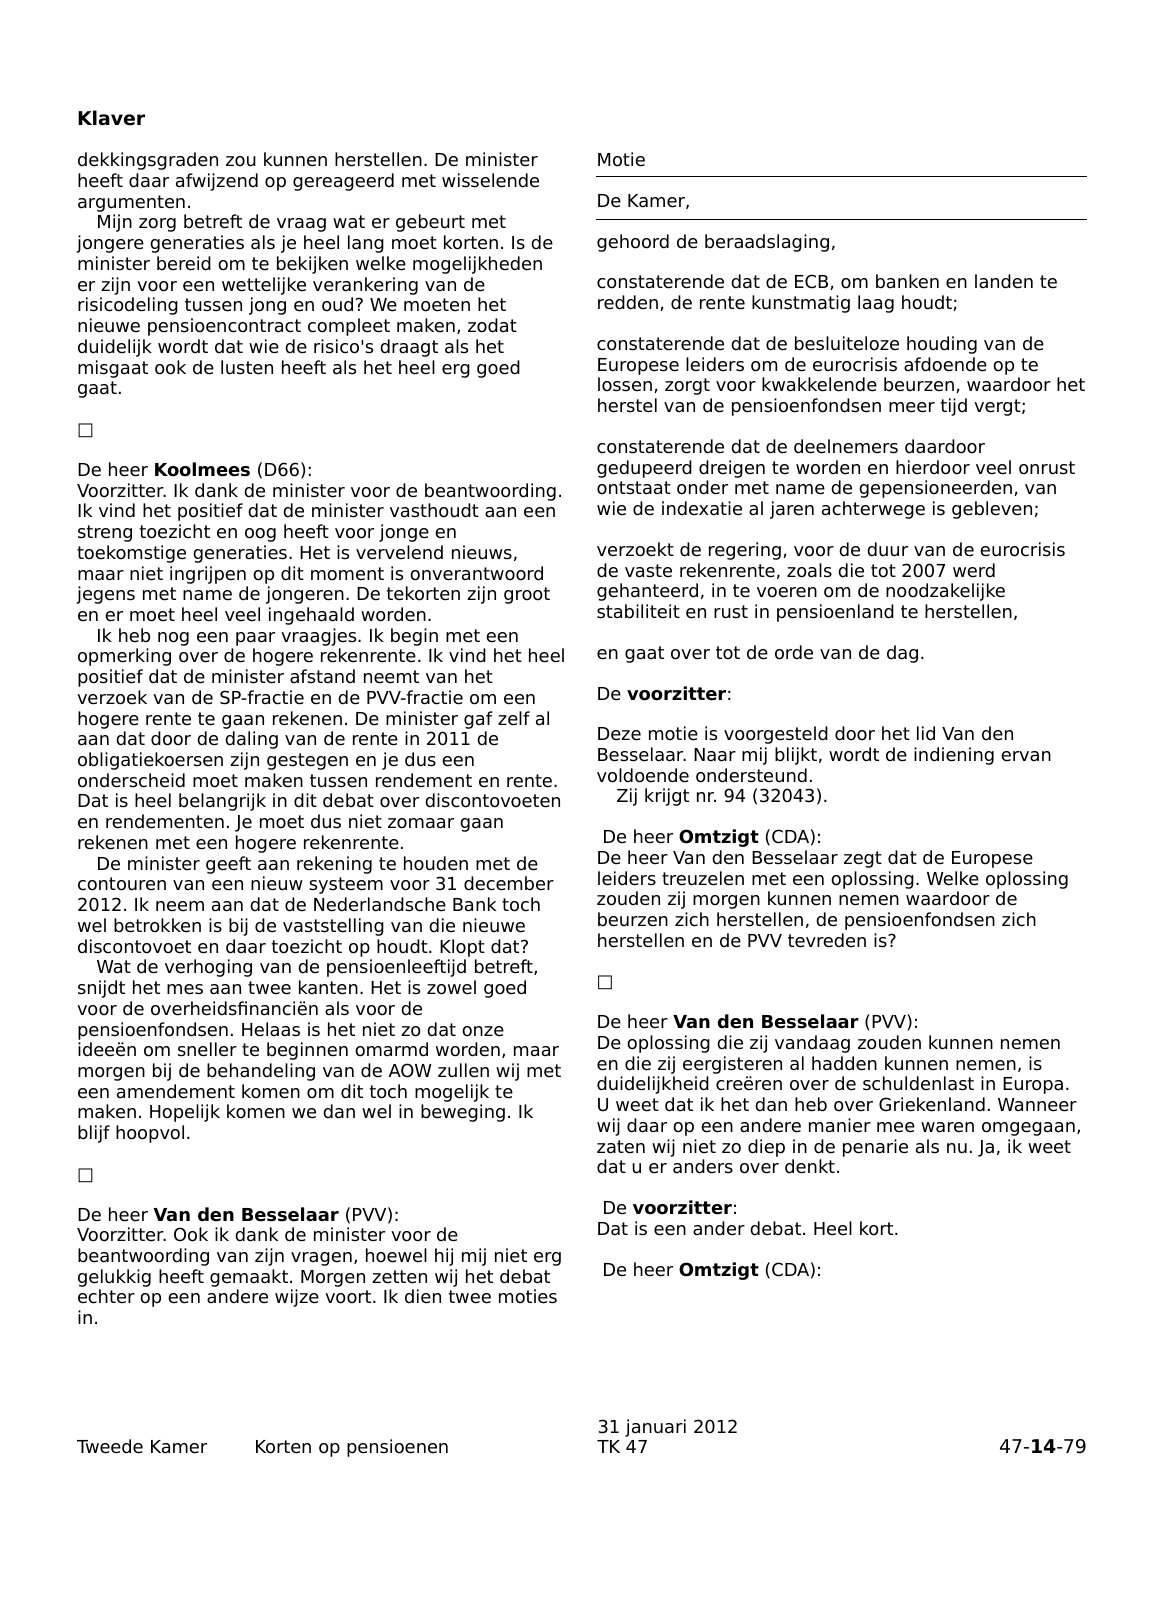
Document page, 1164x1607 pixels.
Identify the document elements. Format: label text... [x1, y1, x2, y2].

text □ [596, 971, 1087, 992]
text De oplossing die zij vandaag zouden kunnen nemen en die zij eergisteren al hadden kunnen nemen, is duidelijkheid creëren over de schuldenlast in Europa. U weet dat ik het dan heb over Griekenland. Wanneer wij daar op een andere manier mee waren omgegaan, zaten wij niet zo diep in de penarie als nu. Ja, ik weet dat u er anders over denkt. [596, 1033, 1087, 1178]
text □ [77, 1164, 567, 1184]
text Voorzitter. Ook ik dank de minister voor de beantwoording van zijn vragen, hoewel hij mij niet erg gelukkig heeft gemaakt. Morgen zetten wij het debat echter op een andere wijze voort. Ik dien twee moties in. [77, 1225, 567, 1329]
text De heer Van den Besselaar (PVV): [596, 1012, 1087, 1033]
text en gaat over tot de orde van de dag. [596, 643, 1087, 663]
text Ik heb nog een paar vraagjes. Ik begin met een opmerking over de hogere rekenrente. Ik vind het heel positief dat de minister afstand neemt van het verzoek van de SP-fractie en de PVV-fractie om een hogere rente te gaan rekenen. De minister gaf zelf al aan dat door de daling van de rente in 2011 de obligatiekoersen zijn gestegen en je dus een onderscheid moet maken tussen rendement en rente. Dat is heel belangrijk in dit debat over discontovoeten en rendementen. Je moet dus niet zomaar gaan rekenen met een hogere rekenrente. [77, 626, 567, 853]
text De heer Van den Besselaar zegt dat de Europese leiders treuzelen met een oplossing. Welke oplossing zouden zij morgen kunnen nemen waardoor de beurzen zich herstellen, de pensioenfondsen zich herstellen en de PVV tevreden is? [596, 848, 1087, 951]
text dekkingsgraden zou kunnen herstellen. De minister heeft daar afwijzend op gereageerd met wisselende argumenten. [77, 150, 567, 212]
text De Kamer, [596, 191, 1087, 212]
text De minister geeft aan rekening te houden met de contouren van een nieuw systeem voor 31 december 2012. Ik neem aan dat de Nederlandsche Bank toch wel betrokken is bij de vaststelling van die nieuwe discontovoet en daar toezicht op houdt. Klopt dat? [77, 853, 567, 957]
text constaterende dat de ECB, om banken en landen te redden, de rente kunstmatig laag houdt; [596, 272, 1087, 314]
text De voorzitter: [596, 683, 1087, 704]
text De heer Omtzigt (CDA): [596, 1259, 1087, 1280]
text De heer Omtzigt (CDA): [596, 827, 1087, 848]
text Mijn zorg betreft de vraag wat er gebeurt met jongere generaties als je heel lang moet korten. Is de minister bereid om te bekijken welke mogelijkheden er zijn voor een wettelijke verankering van de risicodeling tussen jong en oud? We moeten het nieuwe pensioencontract compleet maken, zodat duidelijk wordt dat wie de risico's draagt als het misgaat ook de lusten heeft als het heel erg goed gaat. [77, 212, 567, 399]
text gehoord de beraadslaging, [596, 232, 1087, 252]
text verzoekt de regering, voor de duur van de eurocrisis de vaste rekenrente, zoals die tot 2007 werd gehanteerd, in te voeren om de noodzakelijke stabiliteit en rust in pensioenland te herstellen, [596, 540, 1087, 623]
text Zij krijgt nr. 94 (32043). [596, 786, 1087, 807]
text □ [77, 419, 567, 440]
text constaterende dat de besluiteloze houding van de Europese leiders om de eurocrisis afdoende op te lossen, zorgt voor kwakkelende beurzen, waardoor het herstel van de pensioenfondsen meer tijd vergt; [596, 334, 1087, 417]
text Dat is een ander debat. Heel kort. [596, 1219, 1087, 1239]
text De heer Van den Besselaar (PVV): [77, 1204, 567, 1225]
text Wat de verhoging van de pensioenleeftijd betreft, snijdt het mes aan twee kanten. Het is zowel goed voor de overheidsfinanciën als voor de pensioenfondsen. Helaas is het niet zo dat onze ideeën om sneller te beginnen omarmd worden, maar morgen bij de behandeling van de AOW zullen wij met een amendement komen om dit toch mogelijk te maken. Hopelijk komen we dan wel in beweging. Ik blijf hoopvol. [77, 957, 567, 1144]
text Deze motie is voorgesteld door het lid Van den Besselaar. Naar mij blijkt, wordt de indiening ervan voldoende ondersteund. [596, 724, 1087, 786]
text Motie [596, 150, 1087, 171]
text De voorzitter: [596, 1198, 1087, 1219]
text De heer Koolmees (D66): [77, 460, 567, 480]
text Voorzitter. Ik dank de minister voor de beantwoording. Ik vind het positief dat de minister vasthoudt aan een streng toezicht en oog heeft voor jonge en toekomstige generaties. Het is vervelend nieuws, maar niet ingrijpen op dit moment is onverantwoord jegens met name de jongeren. De tekorten zijn groot en er moet heel veel ingehaald worden. [77, 480, 567, 626]
text constaterende dat de deelnemers daardoor gedupeerd dreigen te worden en hierdoor veel onrust ontstaat onder met name de gepensioneerden, van wie de indexatie al jaren achterwege is gebleven; [596, 437, 1087, 520]
